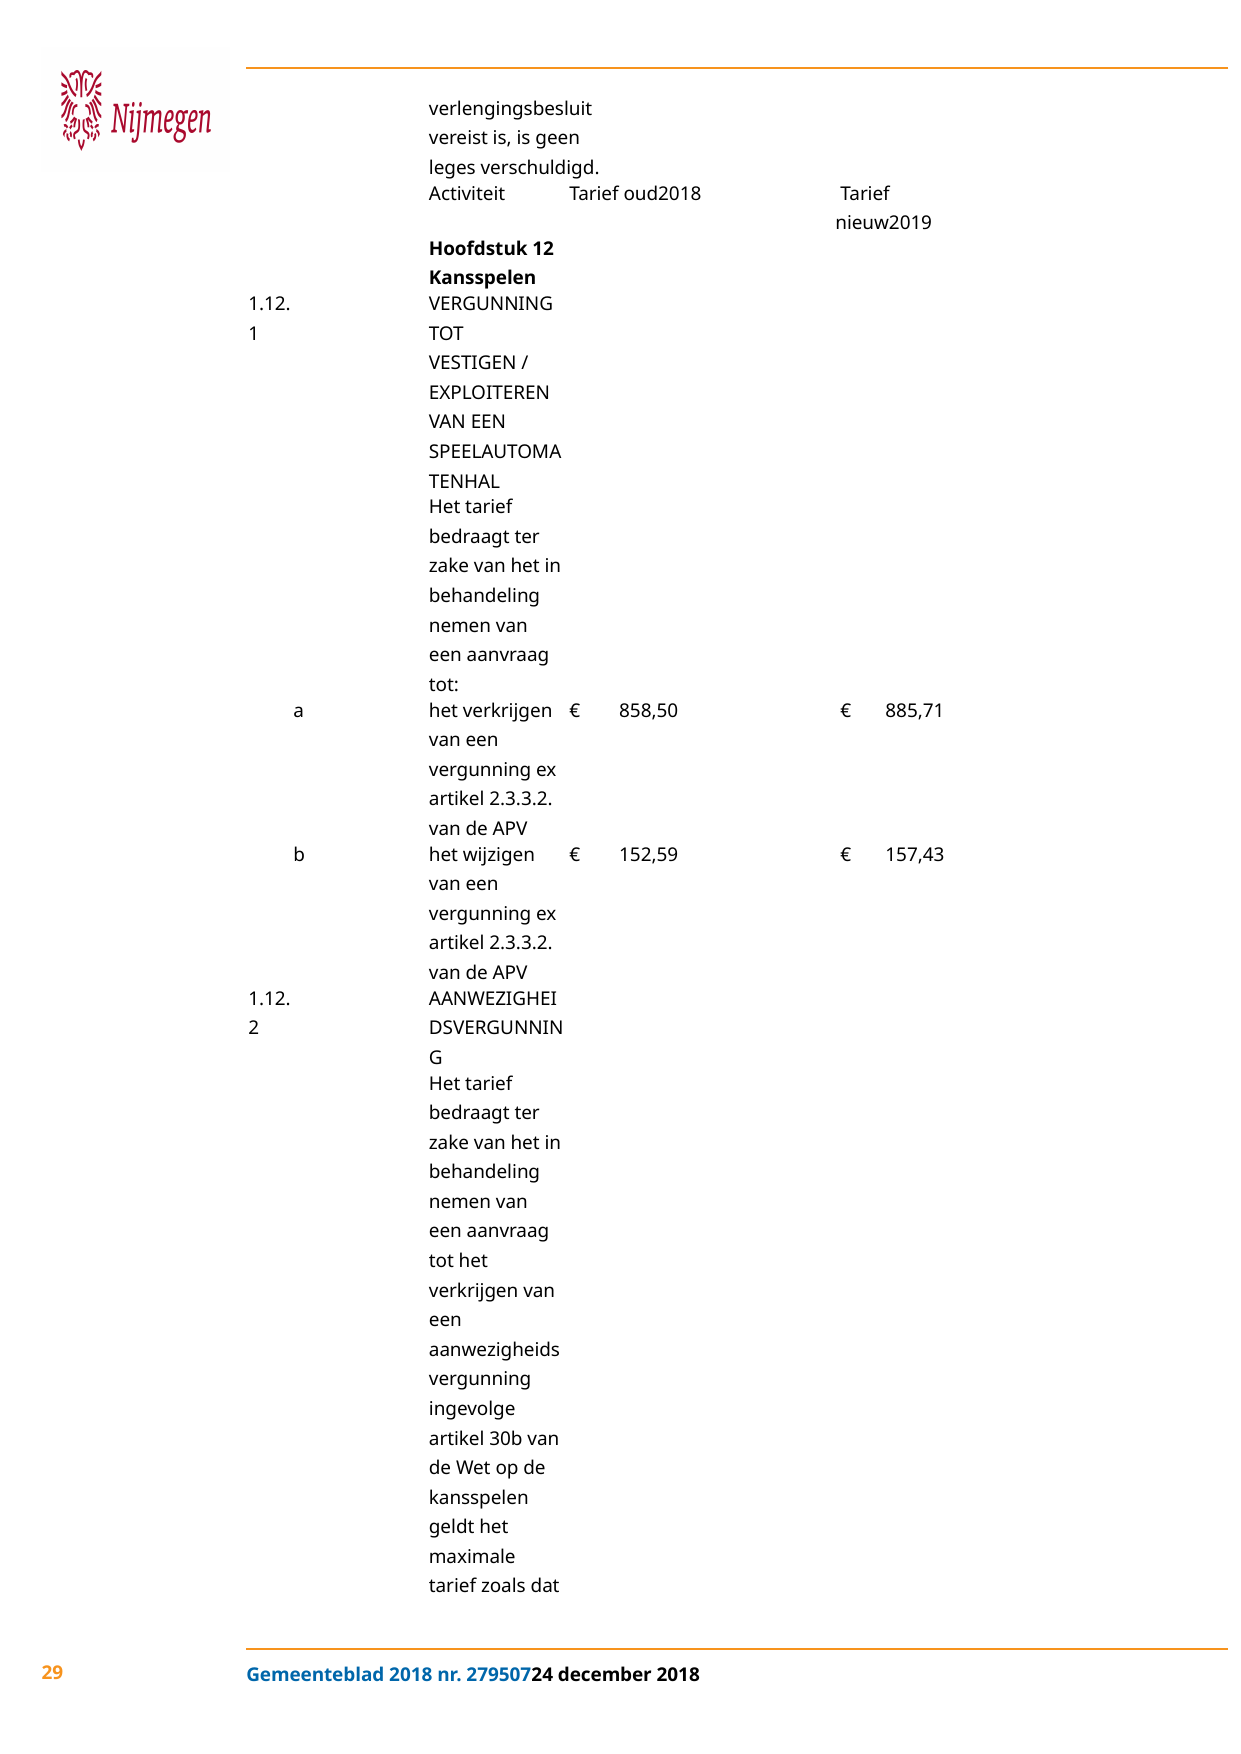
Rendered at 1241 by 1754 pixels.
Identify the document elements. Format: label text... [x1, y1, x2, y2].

table_cell [248, 95, 293, 180]
table_cell [248, 180, 293, 235]
table_cell Het tarief bedraagt ter zake van het in behandeling nemen van een aanvraag tot: [429, 494, 564, 697]
table_cell [835, 95, 1016, 180]
table_cell [293, 1070, 429, 1598]
table_cell Tarief oud2018 [564, 180, 835, 235]
table_cell 1.12.1 [248, 290, 293, 493]
table_cell het verkrijgen van een vergunning ex artikel 2.3.3.2. van de APV [429, 697, 564, 841]
picture [41, 47, 231, 172]
table_cell Hoofdstuk 12 Kansspelen [429, 235, 564, 290]
table_cell [293, 290, 429, 493]
table_cell Het tarief bedraagt ter zake van het in behandeling nemen van een aanvraag tot het verkrijgen van een aanwezigheidsvergunning ingevolge artikel 30b van de Wet op de kansspelen geldt het maximale tarief zoals dat [429, 1070, 564, 1598]
table_cell € 885,71 [835, 697, 971, 841]
table_cell [835, 494, 971, 697]
table_cell [564, 494, 835, 697]
table_cell [564, 290, 835, 493]
table_cell € 152,59 [564, 841, 835, 985]
table_cell [248, 841, 293, 985]
table_cell [609, 95, 835, 180]
table_cell [835, 235, 971, 290]
table_cell VERGUNNING TOT VESTIGEN / EXPLOITEREN VAN EEN SPEELAUTOMATENHAL [429, 290, 564, 493]
table_cell a [293, 697, 429, 841]
table_cell AANWEZIGHEIDSVERGUNNING [429, 985, 564, 1070]
table_cell [835, 985, 971, 1070]
table_cell [564, 1070, 835, 1598]
table_cell [248, 697, 293, 841]
table_cell 1.12.2 [248, 985, 293, 1070]
table_cell [293, 95, 429, 180]
table_cell € 157,43 [835, 841, 971, 985]
table_cell [293, 235, 429, 290]
table_cell [564, 985, 835, 1070]
table_cell Activiteit [429, 180, 564, 235]
table_cell Tarief nieuw2019 [835, 180, 971, 235]
table_cell [835, 1070, 971, 1598]
table_cell [835, 290, 971, 493]
table_cell [248, 235, 293, 290]
table_cell [293, 985, 429, 1070]
table_cell verlengingsbesluit vereist is, is geen leges verschuldigd. [429, 95, 609, 180]
table_cell het wijzigen van een vergunning ex artikel 2.3.3.2. van de APV [429, 841, 564, 985]
table_cell [293, 494, 429, 697]
table_cell € 858,50 [564, 697, 835, 841]
table_cell [248, 494, 293, 697]
table_cell [248, 1070, 293, 1598]
table_cell b [293, 841, 429, 985]
table_cell [564, 235, 835, 290]
table_cell [293, 180, 429, 235]
